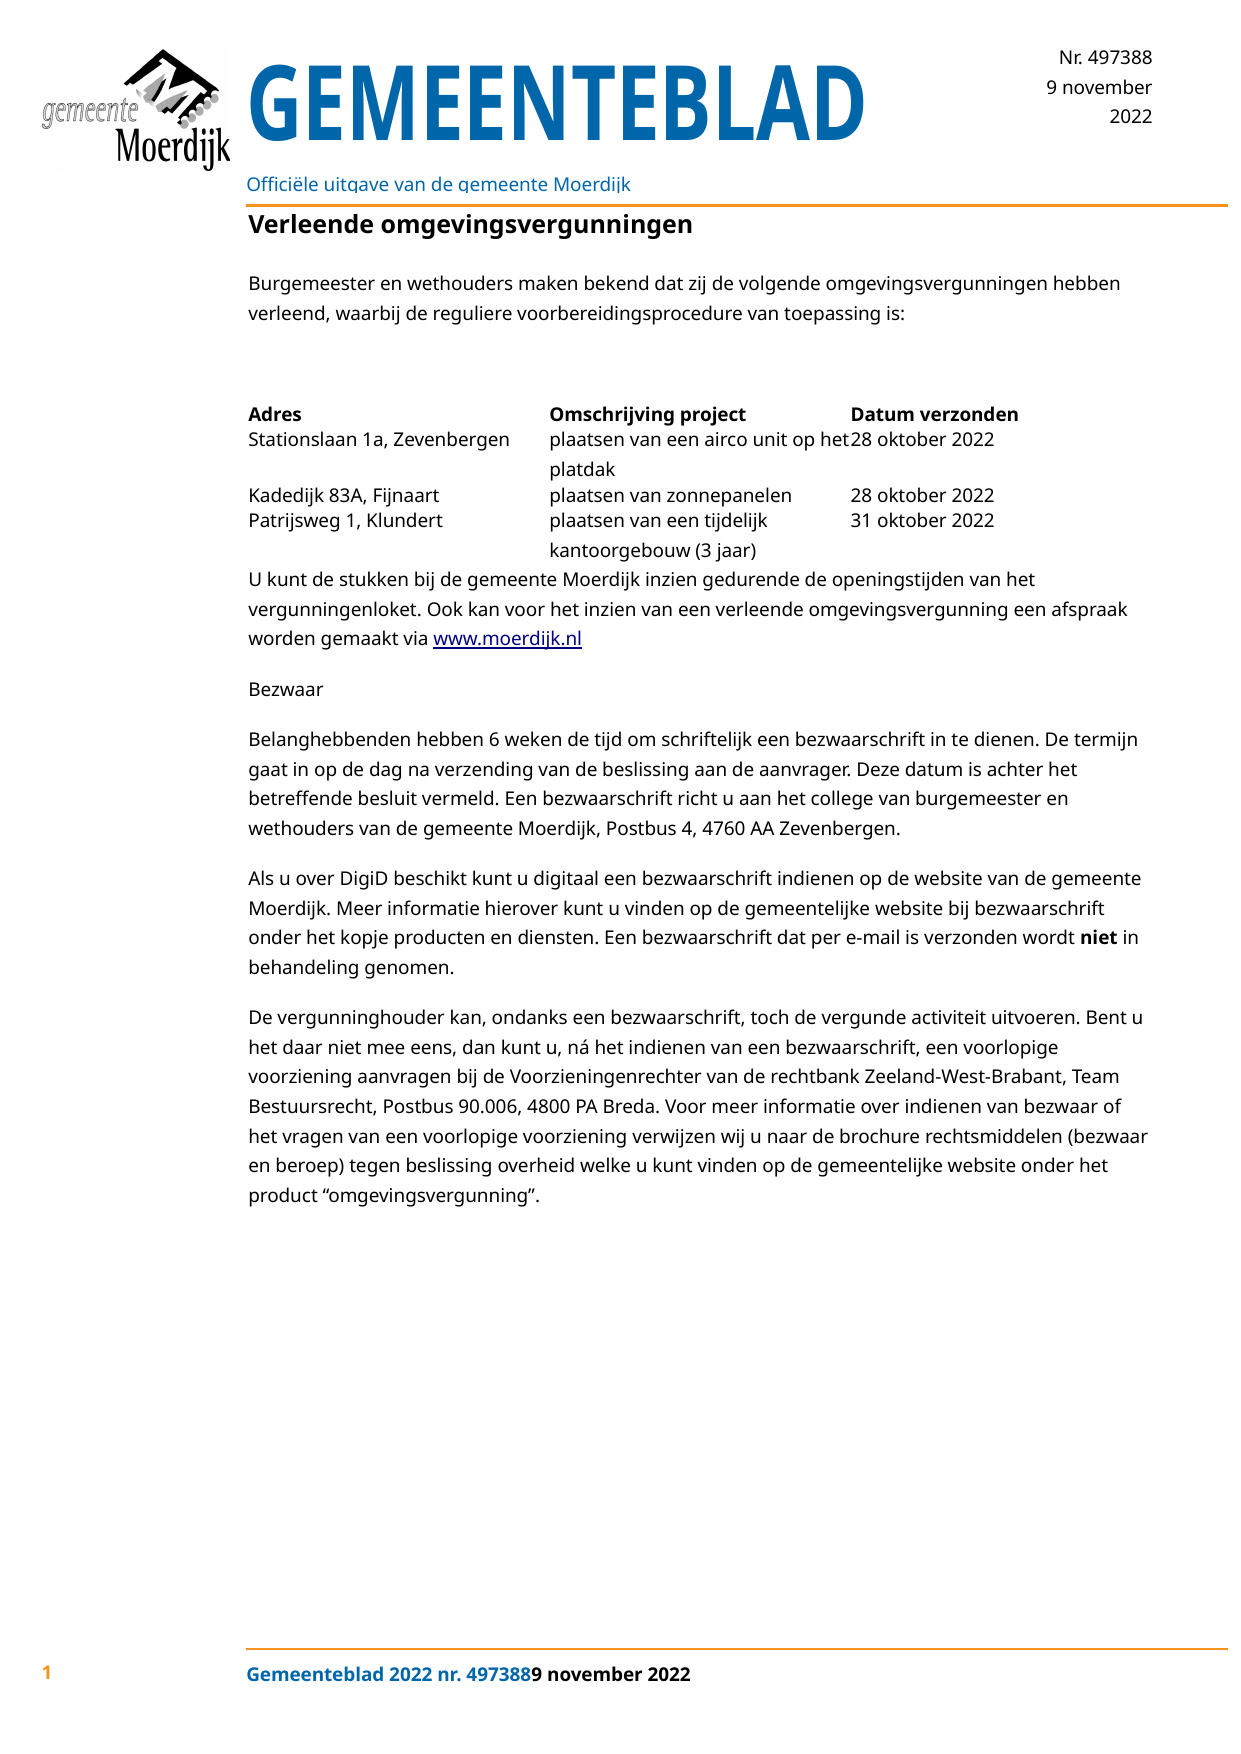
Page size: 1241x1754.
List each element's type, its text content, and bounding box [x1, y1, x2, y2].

table_cell 28 oktober 2022 [850, 427, 1152, 482]
table_header Datum verzonden [850, 401, 1152, 427]
table_cell plaatsen van zonnepanelen [549, 482, 850, 508]
text Burgemeester en wethouders maken bekend dat zij de volgende omgevingsvergunningen hebben verleend, waarbij de reguliere voorbereidingsprocedure van toepassing is: [248, 270, 1152, 326]
text U kunt de stukken bij de gemeente Moerdijk inzien gedurende de openingstijden van het vergunningenloket. Ook kan voor het inzien van een verleende omgevingsvergunning een afspraak worden gemaakt via www.moerdijk.nl [248, 566, 1152, 651]
table_cell Patrijsweg 1, Klundert [248, 508, 549, 563]
text Als u over DigiD beschikt kunt u digitaal een bezwaarschrift indienen op de website van de gemeente Moerdijk. Meer informatie hierover kunt u vinden op de gemeentelijke website bij bezwaarschrift onder het kopje producten en diensten. Een bezwaarschrift dat per e-mail is verzonden wordt niet in behandeling genomen. [248, 865, 1152, 980]
table_cell 31 oktober 2022 [850, 508, 1152, 563]
table_cell plaatsen van een airco unit op het platdak [549, 427, 850, 482]
text Belanghebbenden hebben 6 weken de tijd om schriftelijk een bezwaarschrift in te dienen. De termijn gaat in op de dag na verzending van de beslissing aan de aanvrager. Deze datum is achter het betreffende besluit vermeld. Een bezwaarschrift richt u aan het college van burgemeester en wethouders van de gemeente Moerdijk, Postbus 4, 4760 AA Zevenbergen. [248, 726, 1152, 841]
table_header Adres [248, 401, 549, 427]
text Bezwaar [248, 676, 1152, 701]
table_cell Stationslaan 1a, Zevenbergen [248, 427, 549, 482]
table_cell Kadedijk 83A, Fijnaart [248, 482, 549, 508]
text De vergunninghouder kan, ondanks een bezwaarschrift, toch de vergunde activiteit uitvoeren. Bent u het daar niet mee eens, dan kunt u, ná het indienen van een bezwaarschrift, een voorlopige voorziening aanvragen bij de Voorzieningenrechter van de rechtbank Zeeland-West-Brabant, Team Bestuursrecht, Postbus 90.006, 4800 PA Breda. Voor meer informatie over indienen van bezwaar of het vragen van een voorlopige voorziening verwijzen wij u naar de brochure rechtsmiddelen (bezwaar en beroep) tegen beslissing overheid welke u kunt vinden op de gemeentelijke website onder het product “omgevingsvergunning”. [248, 1004, 1152, 1208]
table_cell 28 oktober 2022 [850, 482, 1152, 508]
text Verleende omgevingsvergunningen [248, 207, 1152, 241]
picture [41, 47, 231, 172]
table_header Omschrijving project [549, 401, 850, 427]
table_cell plaatsen van een tijdelijk kantoorgebouw (3 jaar) [549, 508, 850, 563]
